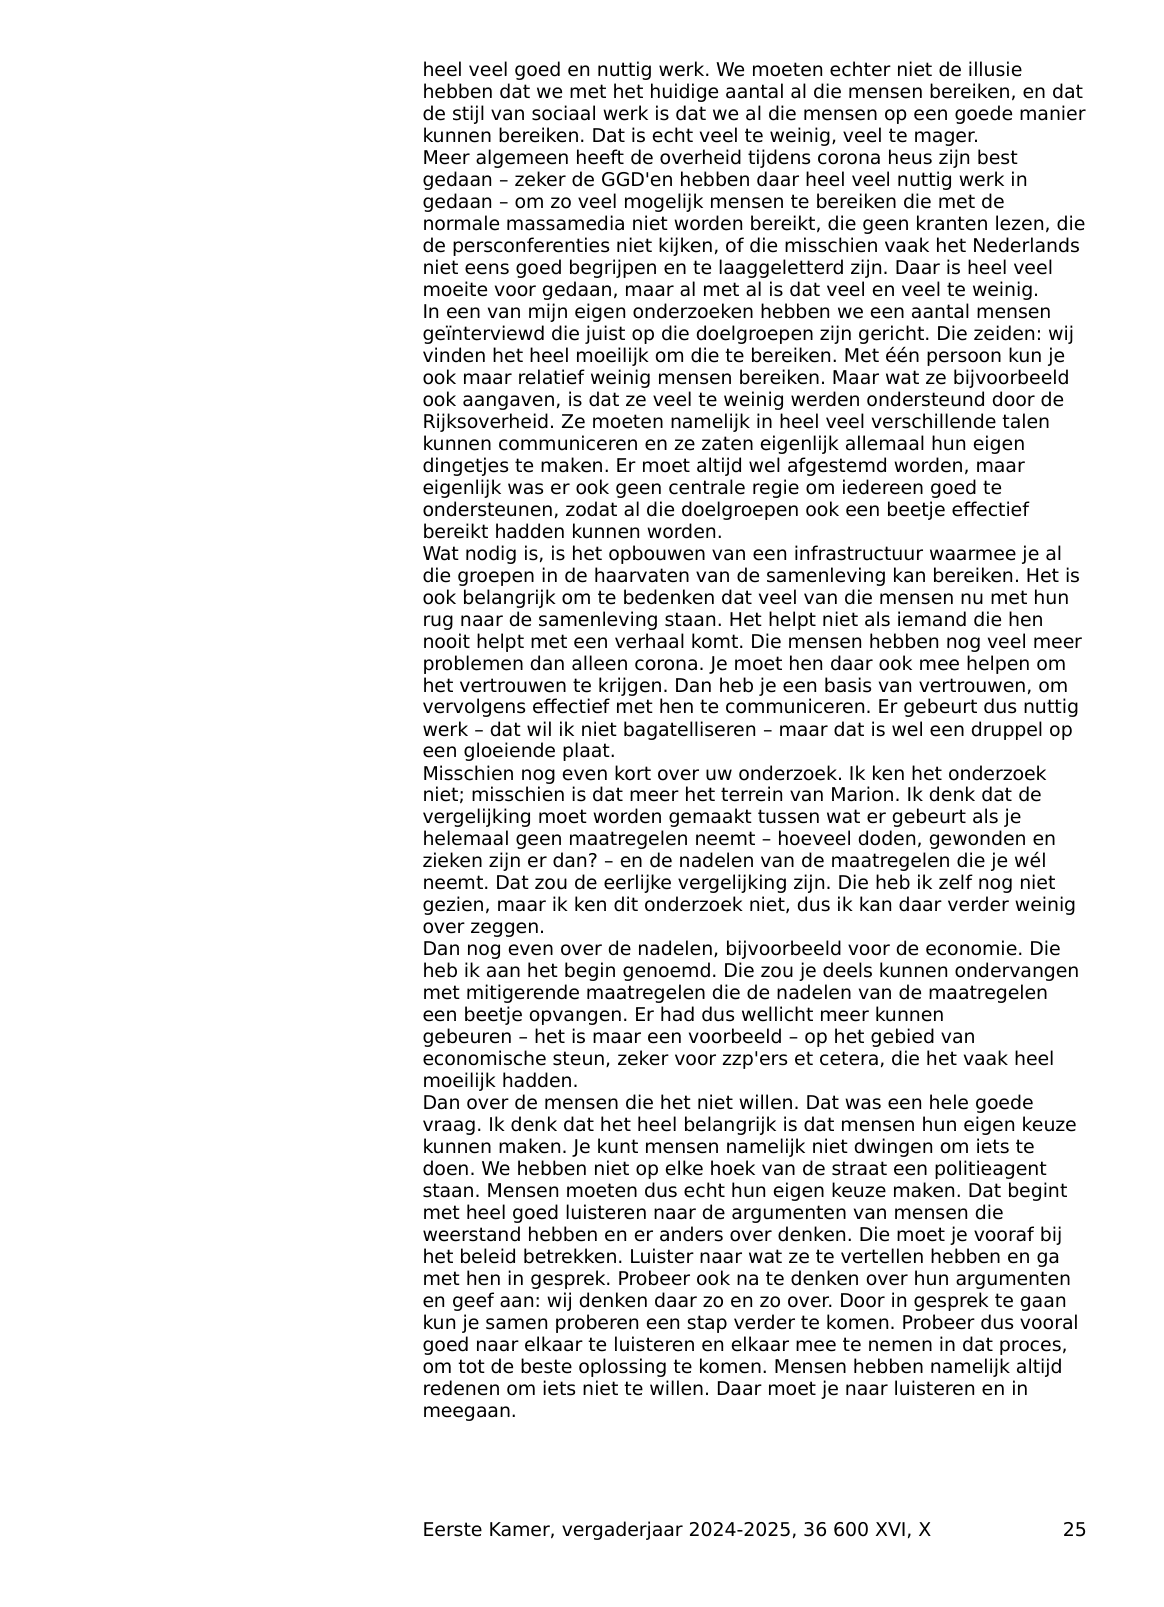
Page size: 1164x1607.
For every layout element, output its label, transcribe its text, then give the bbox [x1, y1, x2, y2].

text Wat nodig is, is het opbouwen van een infrastructuur waarmee je al die groepen in de haarvaten van de samenleving kan bereiken. Het is ook belangrijk om te bedenken dat veel van die mensen nu met hun rug naar de samenleving staan. Het helpt niet als iemand die hen nooit helpt met een verhaal komt. Die mensen hebben nog veel meer problemen dan alleen corona. Je moet hen daar ook mee helpen om het vertrouwen te krijgen. Dan heb je een basis van vertrouwen, om vervolgens effectief met hen te communiceren. Er gebeurt dus nuttig werk – dat wil ik niet bagatelliseren – maar dat is wel een druppel op een gloeiende plaat. [422, 543, 1087, 762]
text In een van mijn eigen onderzoeken hebben we een aantal mensen geïnterviewd die juist op die doelgroepen zijn gericht. Die zeiden: wij vinden het heel moeilijk om die te bereiken. Met één persoon kun je ook maar relatief weinig mensen bereiken. Maar wat ze bijvoorbeeld ook aangaven, is dat ze veel te weinig werden ondersteund door de Rijksoverheid. Ze moeten namelijk in heel veel verschillende talen kunnen communiceren en ze zaten eigenlijk allemaal hun eigen dingetjes te maken. Er moet altijd wel afgestemd worden, maar eigenlijk was er ook geen centrale regie om iedereen goed te ondersteunen, zodat al die doelgroepen ook een beetje effectief bereikt hadden kunnen worden. [422, 301, 1087, 543]
text Dan over de mensen die het niet willen. Dat was een hele goede vraag. Ik denk dat het heel belangrijk is dat mensen hun eigen keuze kunnen maken. Je kunt mensen namelijk niet dwingen om iets te doen. We hebben niet op elke hoek van de straat een politieagent staan. Mensen moeten dus echt hun eigen keuze maken. Dat begint met heel goed luisteren naar de argumenten van mensen die weerstand hebben en er anders over denken. Die moet je vooraf bij het beleid betrekken. Luister naar wat ze te vertellen hebben en ga met hen in gesprek. Probeer ook na te denken over hun argumenten en geef aan: wij denken daar zo en zo over. Door in gesprek te gaan kun je samen proberen een stap verder te komen. Probeer dus vooral goed naar elkaar te luisteren en elkaar mee te nemen in dat proces, om tot de beste oplossing te komen. Mensen hebben namelijk altijd redenen om iets niet te willen. Daar moet je naar luisteren en in meegaan. [422, 1092, 1087, 1422]
text Meer algemeen heeft de overheid tijdens corona heus zijn best gedaan – zeker de GGD'en hebben daar heel veel nuttig werk in gedaan – om zo veel mogelijk mensen te bereiken die met de normale massamedia niet worden bereikt, die geen kranten lezen, die de persconferenties niet kijken, of die misschien vaak het Nederlands niet eens goed begrijpen en te laaggeletterd zijn. Daar is heel veel moeite voor gedaan, maar al met al is dat veel en veel te weinig. [422, 147, 1087, 301]
text Misschien nog even kort over uw onderzoek. Ik ken het onderzoek niet; misschien is dat meer het terrein van Marion. Ik denk dat de vergelijking moet worden gemaakt tussen wat er gebeurt als je helemaal geen maatregelen neemt – hoeveel doden, gewonden en zieken zijn er dan? – en de nadelen van de maatregelen die je wél neemt. Dat zou de eerlijke vergelijking zijn. Die heb ik zelf nog niet gezien, maar ik ken dit onderzoek niet, dus ik kan daar verder weinig over zeggen. [422, 762, 1087, 938]
text Dan nog even over de nadelen, bijvoorbeeld voor de economie. Die heb ik aan het begin genoemd. Die zou je deels kunnen ondervangen met mitigerende maatregelen die de nadelen van de maatregelen een beetje opvangen. Er had dus wellicht meer kunnen gebeuren – het is maar een voorbeeld – op het gebied van economische steun, zeker voor zzp'ers et cetera, die het vaak heel moeilijk hadden. [422, 938, 1087, 1092]
text heel veel goed en nuttig werk. We moeten echter niet de illusie hebben dat we met het huidige aantal al die mensen bereiken, en dat de stijl van sociaal werk is dat we al die mensen op een goede manier kunnen bereiken. Dat is echt veel te weinig, veel te mager. [422, 59, 1087, 147]
